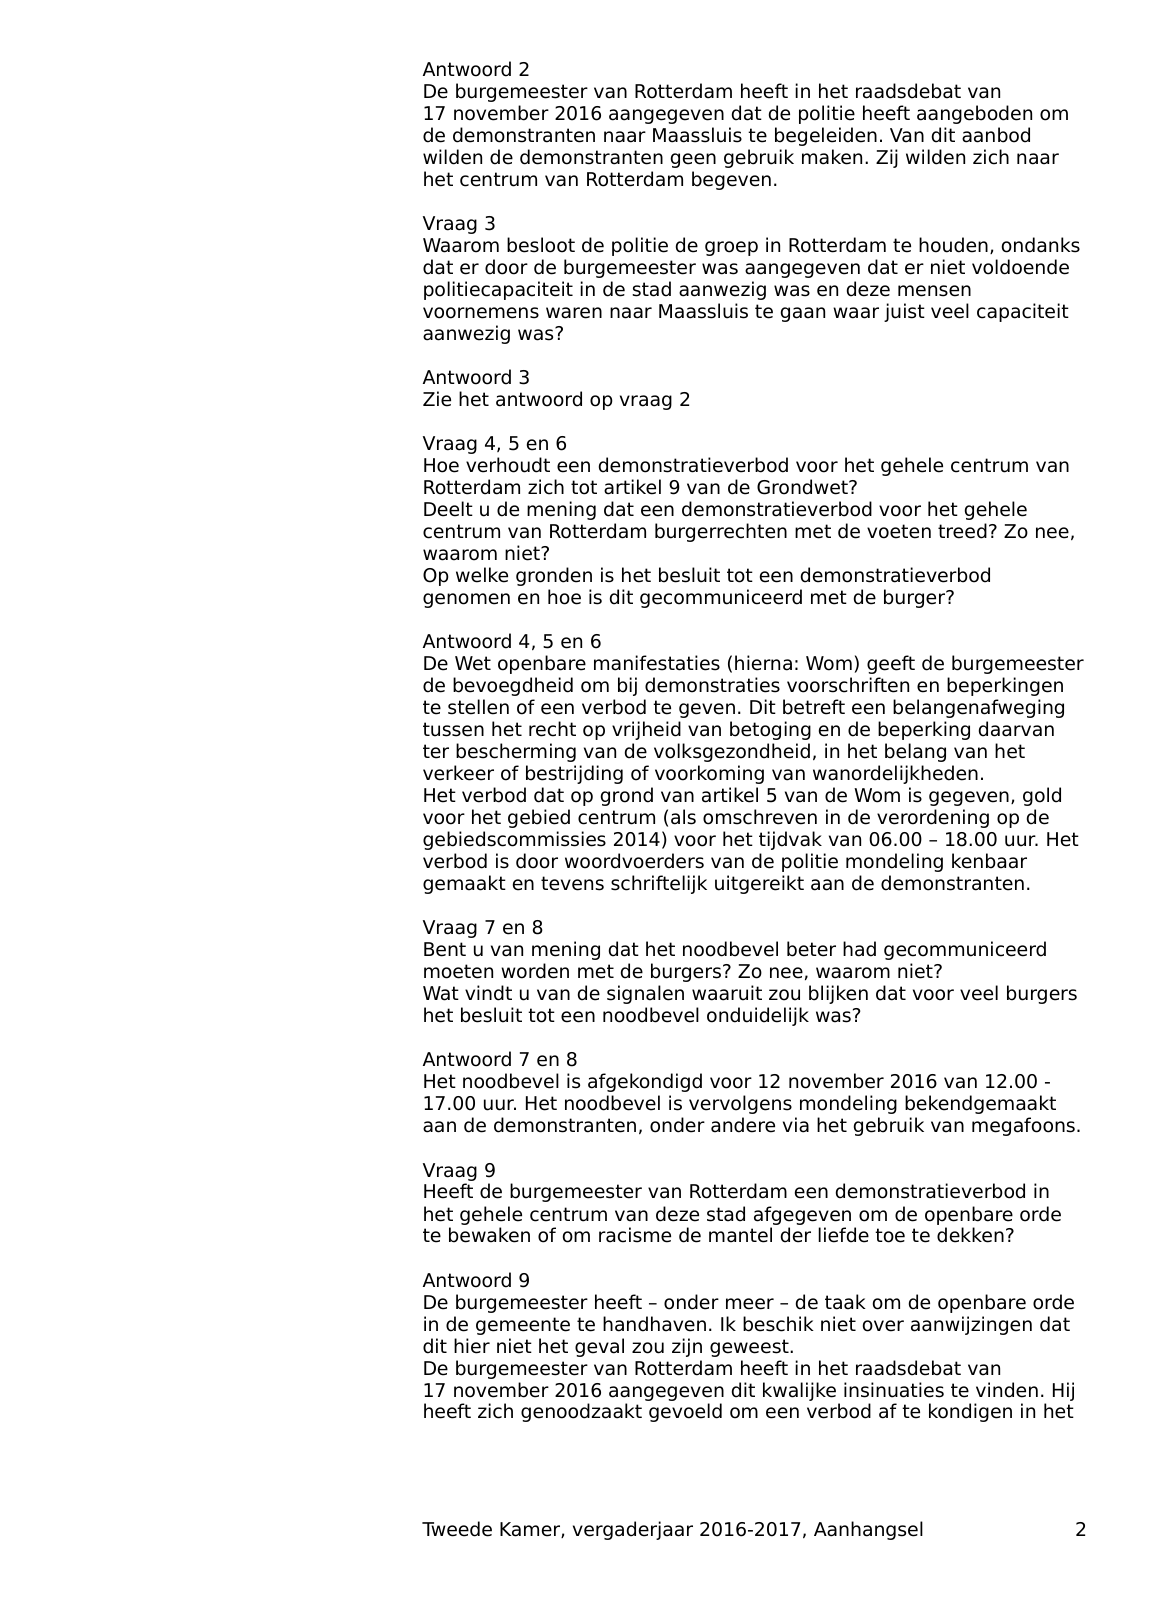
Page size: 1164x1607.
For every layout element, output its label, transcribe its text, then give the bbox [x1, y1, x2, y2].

text Antwoord 3 [422, 367, 1087, 389]
text Vraag 7 en 8 [422, 917, 1087, 939]
text Waarom besloot de politie de groep in Rotterdam te houden, ondanks dat er door de burgemeester was aangegeven dat er niet voldoende politiecapaciteit in de stad aanwezig was en deze mensen voornemens waren naar Maassluis te gaan waar juist veel capaciteit aanwezig was? [422, 235, 1087, 345]
text Zie het antwoord op vraag 2 [422, 389, 1087, 411]
text De burgemeester van Rotterdam heeft in het raadsdebat van 17 november 2016 aangegeven dat de politie heeft aangeboden om de demonstranten naar Maassluis te begeleiden. Van dit aanbod wilden de demonstranten geen gebruik maken. Zij wilden zich naar het centrum van Rotterdam begeven. [422, 81, 1087, 191]
text Vraag 3 [422, 213, 1087, 235]
text Vraag 4, 5 en 6 [422, 433, 1087, 455]
text De burgemeester van Rotterdam heeft in het raadsdebat van 17 november 2016 aangegeven dit kwalijke insinuaties te vinden. Hij heeft zich genoodzaakt gevoeld om een verbod af te kondigen in het [422, 1357, 1087, 1423]
text Deelt u de mening dat een demonstratieverbod voor het gehele centrum van Rotterdam burgerrechten met de voeten treed? Zo nee, waarom niet? [422, 499, 1087, 565]
text Antwoord 7 en 8 [422, 1049, 1087, 1071]
text Wat vindt u van de signalen waaruit zou blijken dat voor veel burgers het besluit tot een noodbevel onduidelijk was? [422, 983, 1087, 1027]
text Het noodbevel is afgekondigd voor 12 november 2016 van 12.00 -17.00 uur. Het noodbevel is vervolgens mondeling bekendgemaakt aan de demonstranten, onder andere via het gebruik van megafoons. [422, 1071, 1087, 1137]
text Antwoord 2 [422, 59, 1087, 81]
text Antwoord 9 [422, 1269, 1087, 1292]
text Antwoord 4, 5 en 6 [422, 631, 1087, 653]
text Hoe verhoudt een demonstratieverbod voor het gehele centrum van Rotterdam zich tot artikel 9 van de Grondwet? [422, 455, 1087, 499]
text De burgemeester heeft – onder meer – de taak om de openbare orde in de gemeente te handhaven. Ik beschik niet over aanwijzingen dat dit hier niet het geval zou zijn geweest. [422, 1292, 1087, 1357]
text Bent u van mening dat het noodbevel beter had gecommuniceerd moeten worden met de burgers? Zo nee, waarom niet? [422, 939, 1087, 983]
text De Wet openbare manifestaties (hierna: Wom) geeft de burgemeester de bevoegdheid om bij demonstraties voorschriften en beperkingen te stellen of een verbod te geven. Dit betreft een belangenafweging tussen het recht op vrijheid van betoging en de beperking daarvan ter bescherming van de volksgezondheid, in het belang van het verkeer of bestrijding of voorkoming van wanordelijkheden. [422, 653, 1087, 785]
text Het verbod dat op grond van artikel 5 van de Wom is gegeven, gold voor het gebied centrum (als omschreven in de verordening op de gebiedscommissies 2014) voor het tijdvak van 06.00 – 18.00 uur. Het verbod is door woordvoerders van de politie mondeling kenbaar gemaakt en tevens schriftelijk uitgereikt aan de demonstranten. [422, 785, 1087, 895]
text Heeft de burgemeester van Rotterdam een demonstratieverbod in het gehele centrum van deze stad afgegeven om de openbare orde te bewaken of om racisme de mantel der liefde toe te dekken? [422, 1181, 1087, 1247]
text Vraag 9 [422, 1159, 1087, 1181]
text Op welke gronden is het besluit tot een demonstratieverbod genomen en hoe is dit gecommuniceerd met de burger? [422, 565, 1087, 609]
